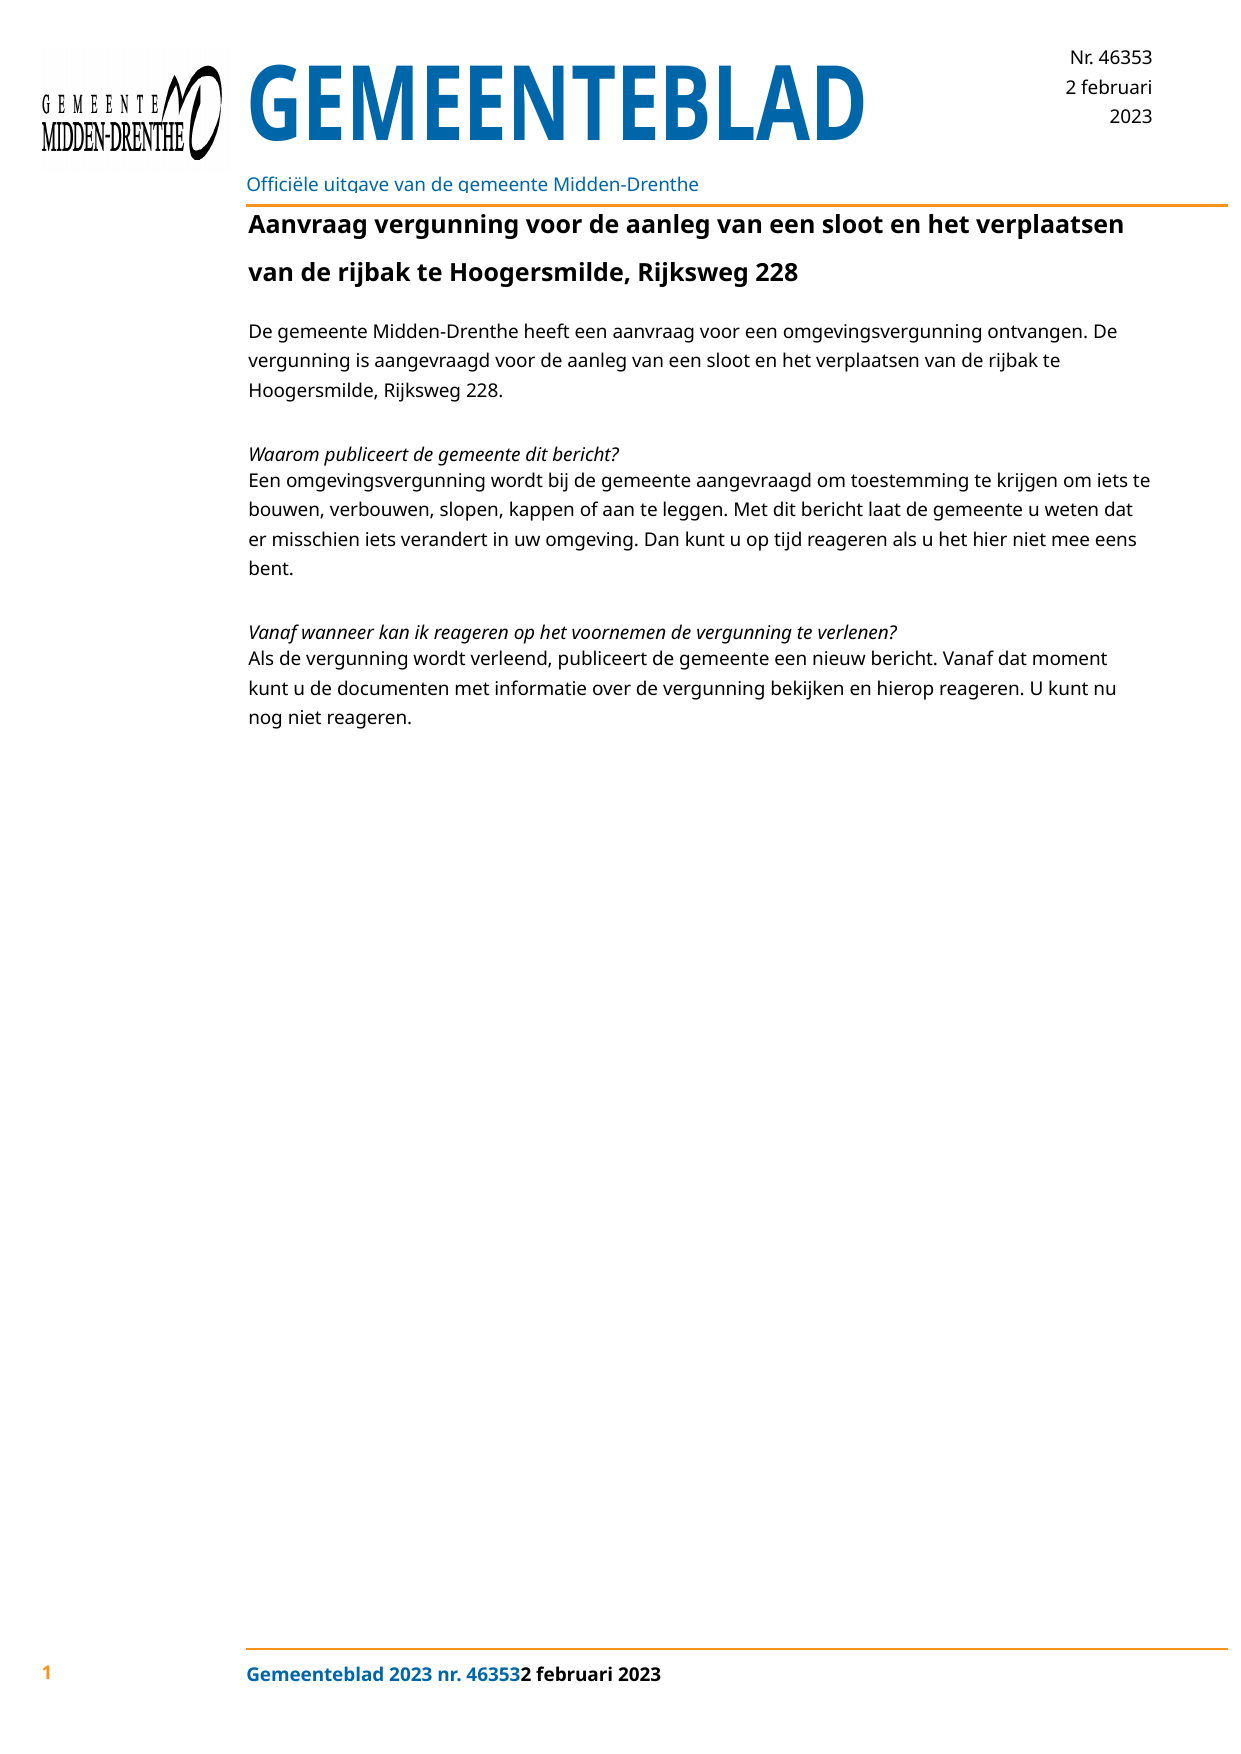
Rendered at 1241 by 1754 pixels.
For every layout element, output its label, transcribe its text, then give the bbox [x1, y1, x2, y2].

picture [41, 47, 231, 172]
text Waarom publiceert de gemeente dit bericht? [248, 441, 1152, 467]
text Een omgevingsvergunning wordt bij de gemeente aangevraagd om toestemming te krijgen om iets te bouwen, verbouwen, slopen, kappen of aan te leggen. Met dit bericht laat de gemeente u weten dat er misschien iets verandert in uw omgeving. Dan kunt u op tijd reageren als u het hier niet mee eens bent. [248, 467, 1152, 581]
text Vanaf wanneer kan ik reageren op het voornemen de vergunning te verlenen? [248, 619, 1152, 645]
text De gemeente Midden-Drenthe heeft een aanvraag voor een omgevingsvergunning ontvangen. De vergunning is aangevraagd voor de aanleg van een sloot en het verplaatsen van de rijbak te Hoogersmilde, Rijksweg 228. [248, 318, 1152, 403]
text Als de vergunning wordt verleend, publiceert de gemeente een nieuw bericht. Vanaf dat moment kunt u de documenten met informatie over de vergunning bekijken en hierop reageren. U kunt nu nog niet reageren. [248, 645, 1152, 730]
text Aanvraag vergunning voor de aanleg van een sloot en het verplaatsen van de rijbak te Hoogersmilde, Rijksweg 228 [248, 207, 1152, 288]
